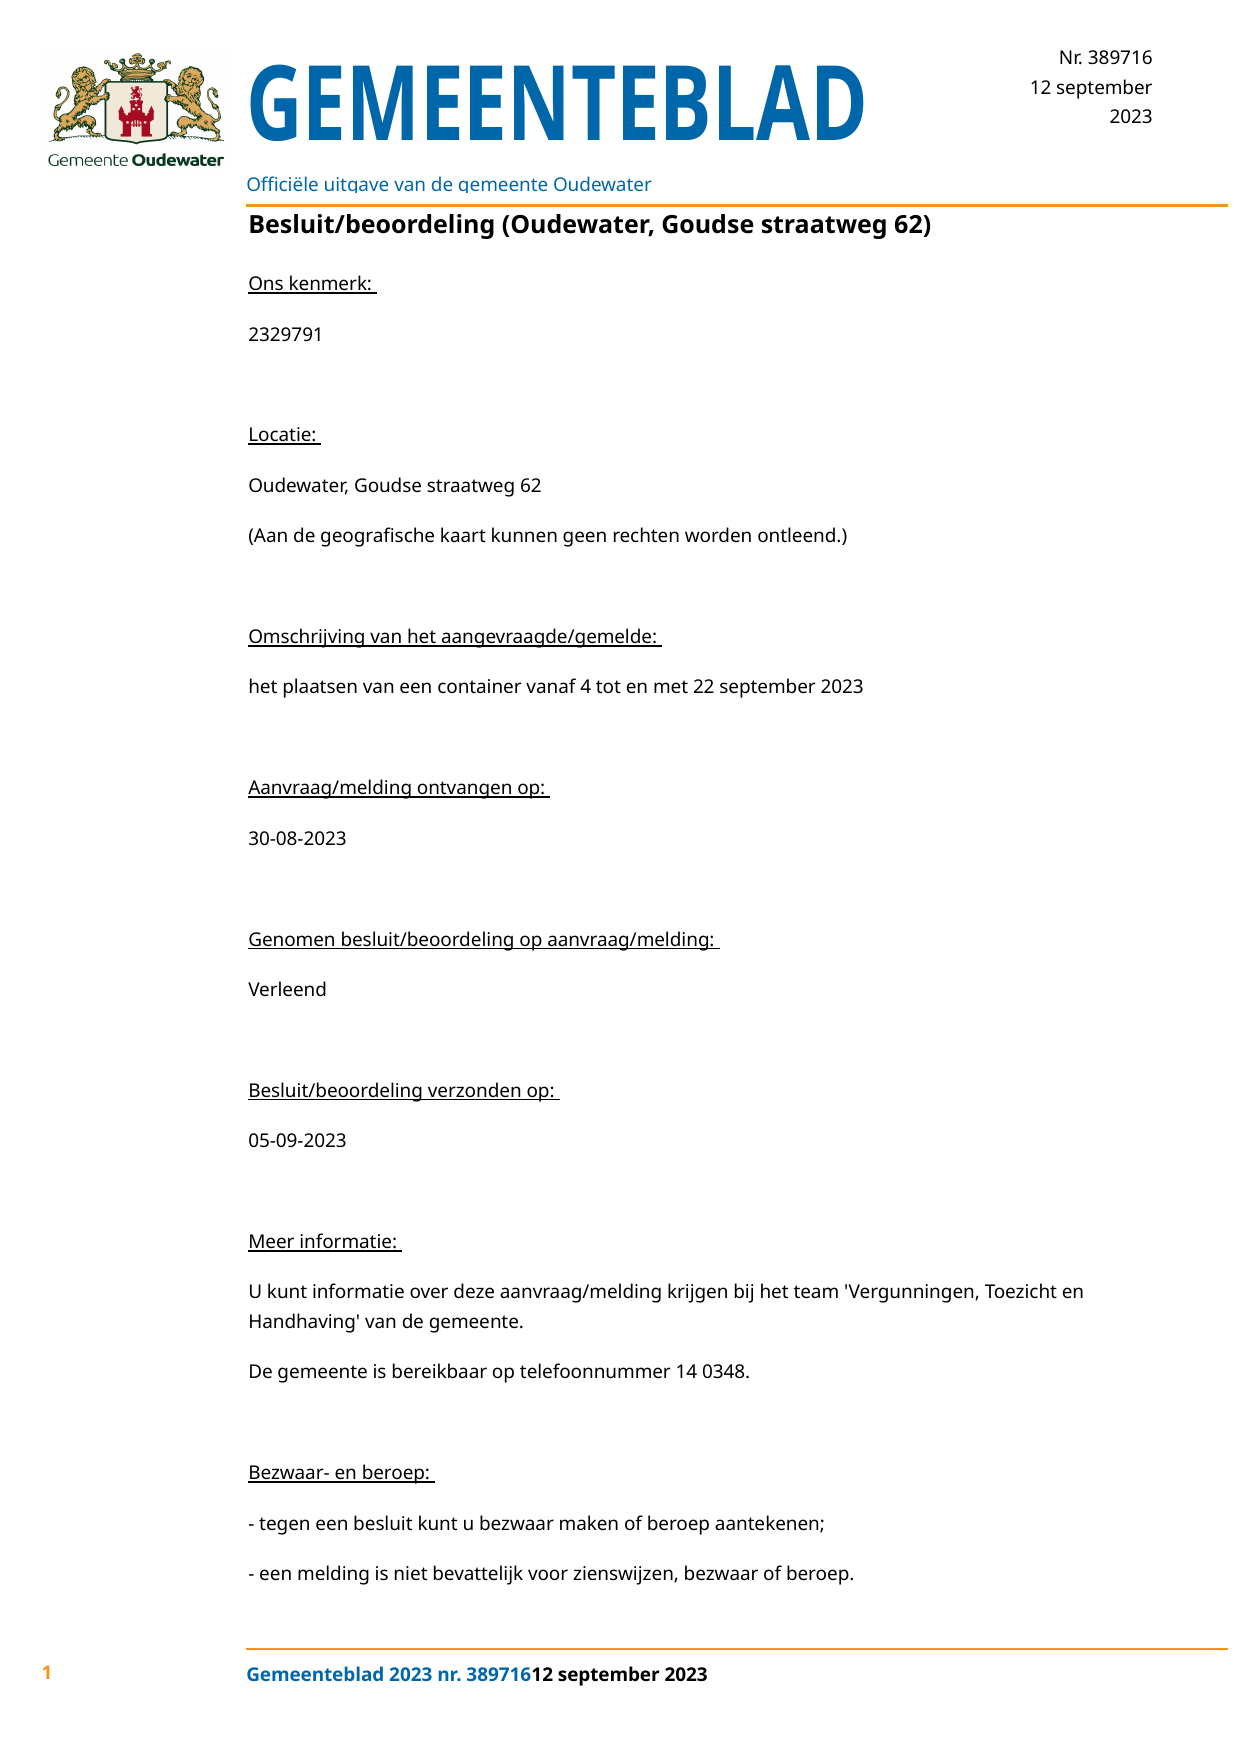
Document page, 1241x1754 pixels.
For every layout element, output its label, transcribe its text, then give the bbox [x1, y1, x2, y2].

text het plaatsen van een container vanaf 4 tot en met 22 september 2023 [248, 674, 1152, 699]
text Genomen besluit/beoordeling op aanvraag/melding: [248, 926, 1152, 951]
text Meer informatie: [248, 1228, 1152, 1254]
text Verleend [248, 976, 1152, 1002]
text (Aan de geografische kaart kunnen geen rechten worden ontleend.) [248, 522, 1152, 548]
text Besluit/beoordeling verzonden op: [248, 1077, 1152, 1103]
text Locatie: [248, 422, 1152, 447]
text 2329791 [248, 321, 1152, 346]
picture [41, 47, 231, 172]
text U kunt informatie over deze aanvraag/melding krijgen bij het team 'Vergunningen, Toezicht en Handhaving' van de gemeente. [248, 1279, 1152, 1334]
text Oudewater, Goudse straatweg 62 [248, 472, 1152, 498]
text Ons kenmerk: [248, 270, 1152, 296]
text Besluit/beoordeling (Oudewater, Goudse straatweg 62) [248, 207, 1152, 241]
text Aanvraag/melding ontvangen op: [248, 774, 1152, 800]
text 30-08-2023 [248, 825, 1152, 851]
text - tegen een besluit kunt u bezwaar maken of beroep aantekenen; [248, 1510, 1152, 1536]
text Bezwaar- en beroep: [248, 1459, 1152, 1485]
text - een melding is niet bevattelijk voor zienswijzen, bezwaar of beroep. [248, 1560, 1152, 1586]
text Omschrijving van het aangevraagde/gemelde: [248, 623, 1152, 649]
text De gemeente is bereikbaar op telefoonnummer 14 0348. [248, 1359, 1152, 1384]
text 05-09-2023 [248, 1127, 1152, 1153]
